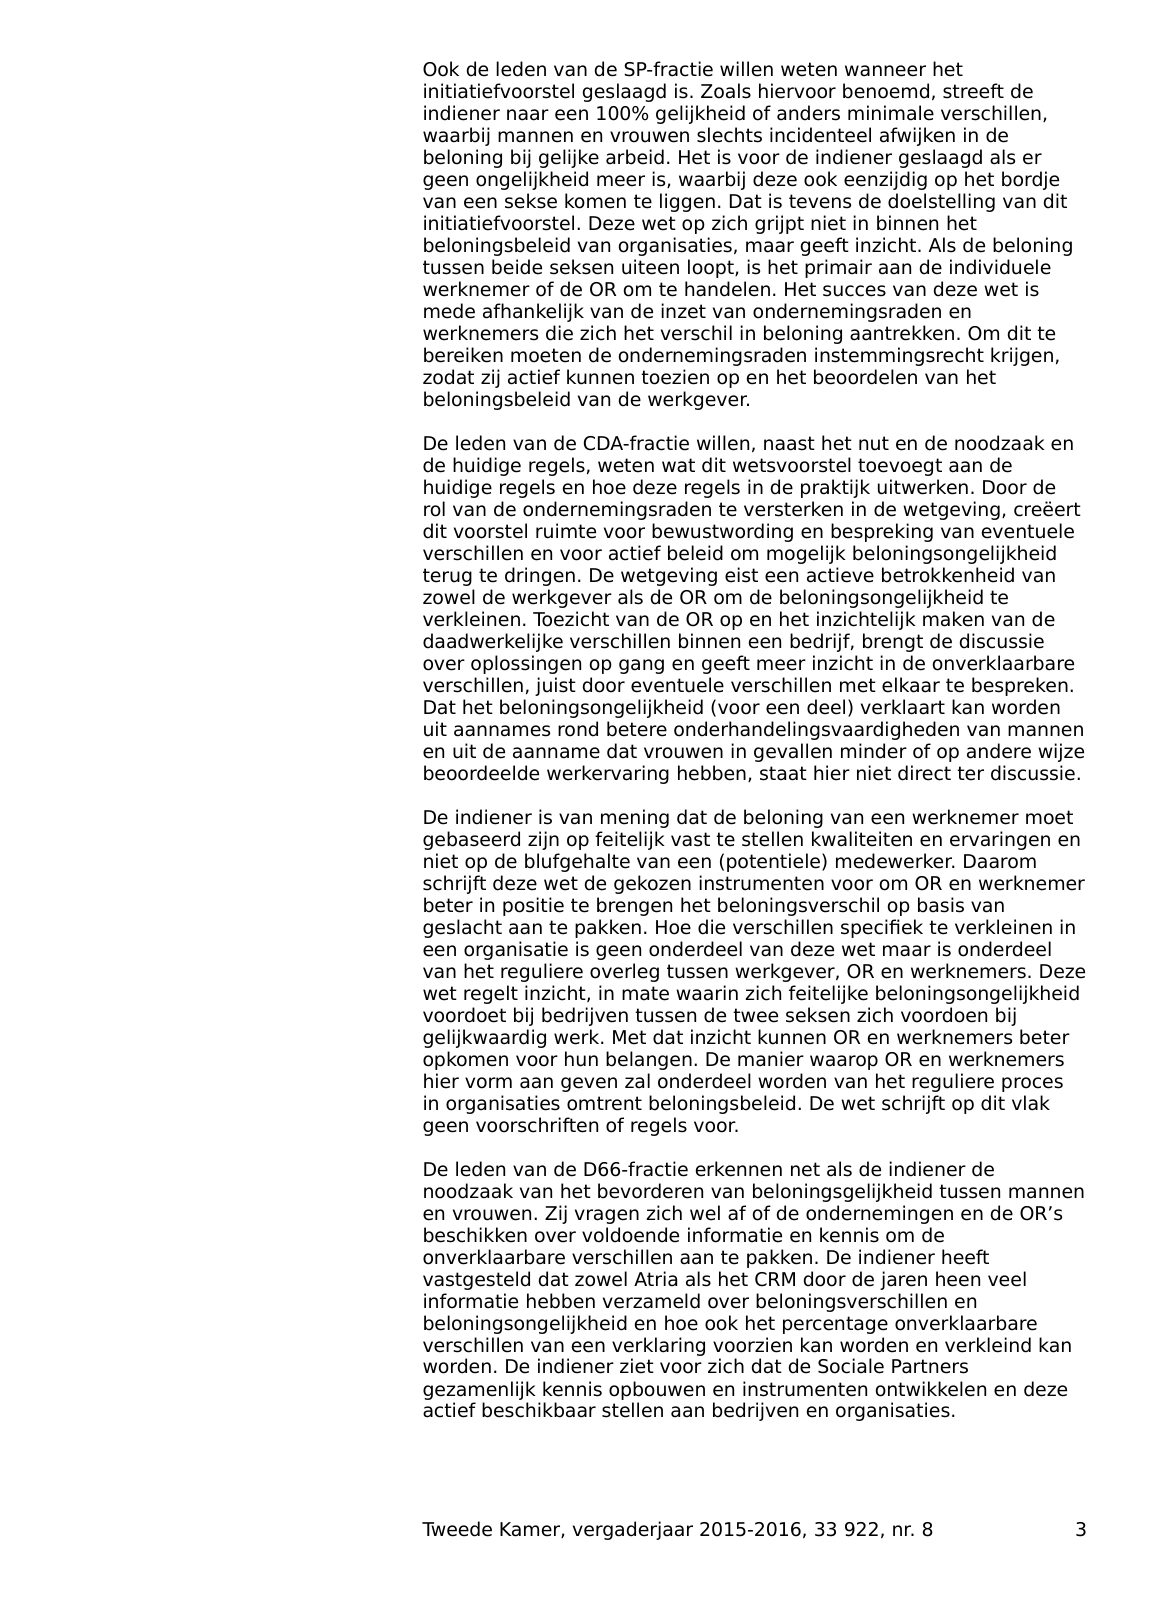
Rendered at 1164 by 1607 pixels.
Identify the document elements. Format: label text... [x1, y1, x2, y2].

text De leden van de D66-fractie erkennen net als de indiener de noodzaak van het bevorderen van beloningsgelijkheid tussen mannen en vrouwen. Zij vragen zich wel af of de ondernemingen en de OR’s beschikken over voldoende informatie en kennis om de onverklaarbare verschillen aan te pakken. De indiener heeft vastgesteld dat zowel Atria als het CRM door de jaren heen veel informatie hebben verzameld over beloningsverschillen en beloningsongelijkheid en hoe ook het percentage onverklaarbare verschillen van een verklaring voorzien kan worden en verkleind kan worden. De indiener ziet voor zich dat de Sociale Partners gezamenlijk kennis opbouwen en instrumenten ontwikkelen en deze actief beschikbaar stellen aan bedrijven en organisaties. [422, 1159, 1087, 1422]
text De leden van de CDA-fractie willen, naast het nut en de noodzaak en de huidige regels, weten wat dit wetsvoorstel toevoegt aan de huidige regels en hoe deze regels in de praktijk uitwerken. Door de rol van de ondernemingsraden te versterken in de wetgeving, creëert dit voorstel ruimte voor bewustwording en bespreking van eventuele verschillen en voor actief beleid om mogelijk beloningsongelijkheid terug te dringen. De wetgeving eist een actieve betrokkenheid van zowel de werkgever als de OR om de beloningsongelijkheid te verkleinen. Toezicht van de OR op en het inzichtelijk maken van de daadwerkelijke verschillen binnen een bedrijf, brengt de discussie over oplossingen op gang en geeft meer inzicht in de onverklaarbare verschillen, juist door eventuele verschillen met elkaar te bespreken. Dat het beloningsongelijkheid (voor een deel) verklaart kan worden uit aannames rond betere onderhandelingsvaardigheden van mannen en uit de aanname dat vrouwen in gevallen minder of op andere wijze beoordeelde werkervaring hebben, staat hier niet direct ter discussie. [422, 433, 1087, 784]
text De indiener is van mening dat de beloning van een werknemer moet gebaseerd zijn op feitelijk vast te stellen kwaliteiten en ervaringen en niet op de blufgehalte van een (potentiele) medewerker. Daarom schrijft deze wet de gekozen instrumenten voor om OR en werknemer beter in positie te brengen het beloningsverschil op basis van geslacht aan te pakken. Hoe die verschillen specifiek te verkleinen in een organisatie is geen onderdeel van deze wet maar is onderdeel van het reguliere overleg tussen werkgever, OR en werknemers. Deze wet regelt inzicht, in mate waarin zich feitelijke beloningsongelijkheid voordoet bij bedrijven tussen de twee seksen zich voordoen bij gelijkwaardig werk. Met dat inzicht kunnen OR en werknemers beter opkomen voor hun belangen. De manier waarop OR en werknemers hier vorm aan geven zal onderdeel worden van het reguliere proces in organisaties omtrent beloningsbeleid. De wet schrijft op dit vlak geen voorschriften of regels voor. [422, 807, 1087, 1136]
text Ook de leden van de SP-fractie willen weten wanneer het initiatiefvoorstel geslaagd is. Zoals hiervoor benoemd, streeft de indiener naar een 100% gelijkheid of anders minimale verschillen, waarbij mannen en vrouwen slechts incidenteel afwijken in de beloning bij gelijke arbeid. Het is voor de indiener geslaagd als er geen ongelijkheid meer is, waarbij deze ook eenzijdig op het bordje van een sekse komen te liggen. Dat is tevens de doelstelling van dit initiatiefvoorstel. Deze wet op zich grijpt niet in binnen het beloningsbeleid van organisaties, maar geeft inzicht. Als de beloning tussen beide seksen uiteen loopt, is het primair aan de individuele werknemer of de OR om te handelen. Het succes van deze wet is mede afhankelijk van de inzet van ondernemingsraden en werknemers die zich het verschil in beloning aantrekken. Om dit te bereiken moeten de ondernemingsraden instemmingsrecht krijgen, zodat zij actief kunnen toezien op en het beoordelen van het beloningsbeleid van de werkgever. [422, 59, 1087, 411]
